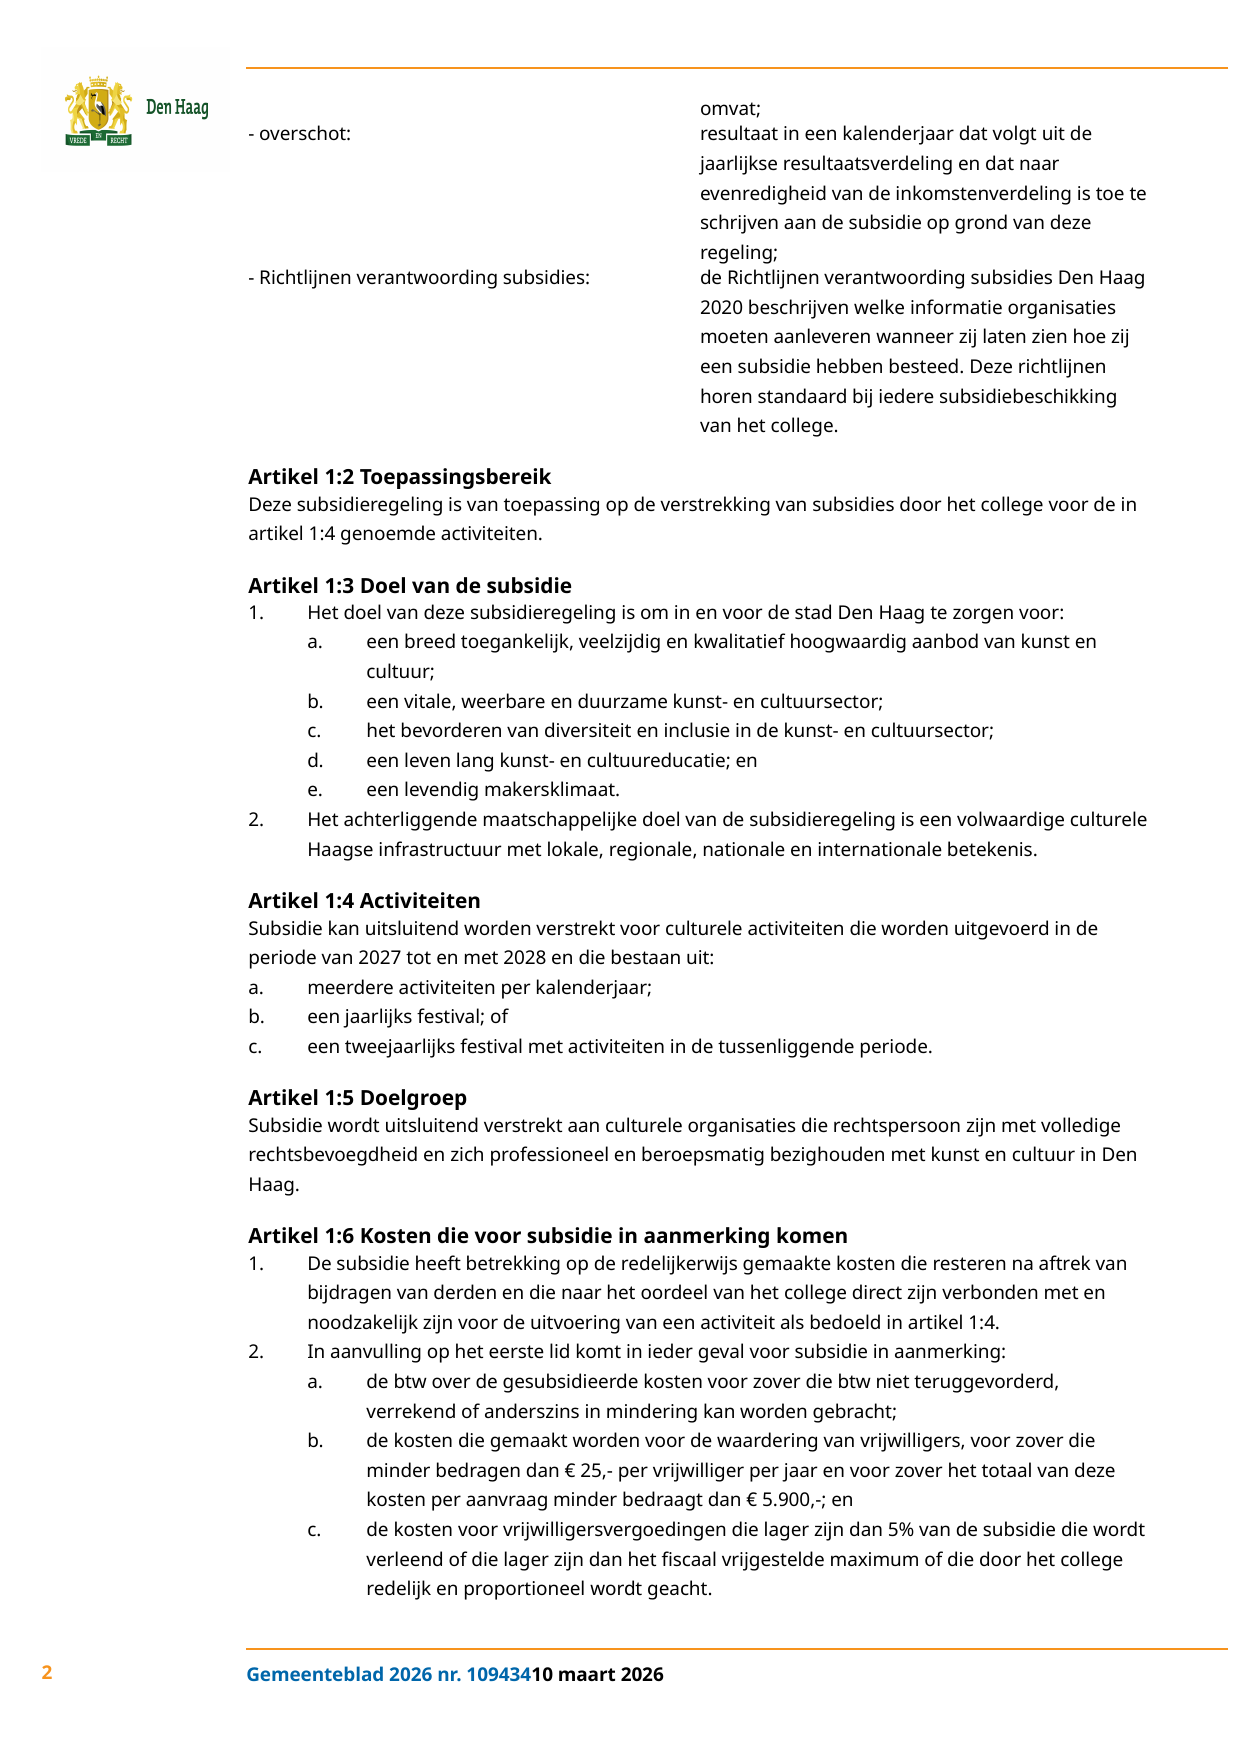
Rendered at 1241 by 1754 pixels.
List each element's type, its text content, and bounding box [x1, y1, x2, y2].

list meerdere activiteiten per kalenderjaar; [248, 974, 1152, 999]
list In aanvulling op het eerste lid komt in ieder geval voor subsidie in aanmerking: [248, 1339, 1152, 1364]
list een breed toegankelijk, veelzijdig en kwalitatief hoogwaardig aanbod van kunst en cultuur; [307, 629, 1152, 684]
list de btw over de gesubsidieerde kosten voor zover die btw niet teruggevorderd, verrekend of anderszins in mindering kan worden gebracht; [307, 1368, 1152, 1423]
text Subsidie kan uitsluitend worden verstrekt voor culturele activiteiten die worden uitgevoerd in de periode van 2027 tot en met 2028 en die bestaan uit: [248, 915, 1152, 970]
list een levendig makersklimaat. [307, 777, 1152, 802]
table_cell de Richtlijnen verantwoording subsidies Den Haag 2020 beschrijven welke informatie organisaties moeten aanleveren wanneer zij laten zien hoe zij een subsidie hebben besteed. Deze richtlijnen horen standaard bij iedere subsidiebeschikking van het college. [700, 265, 1152, 438]
list de kosten die gemaakt worden voor de waardering van vrijwilligers, voor zover die minder bedragen dan € 25,- per vrijwilliger per jaar en voor zover het totaal van deze kosten per aanvraag minder bedraagt dan € 5.900,-; en [307, 1427, 1152, 1512]
table_cell omvat; [700, 95, 1152, 121]
list een leven lang kunst- en cultuureducatie; en [307, 747, 1152, 773]
list een jaarlijks festival; of [248, 1003, 1152, 1029]
text Artikel 1:3 Doel van de subsidie [248, 571, 1152, 599]
text Subsidie wordt uitsluitend verstrekt aan culturele organisaties die rechtspersoon zijn met volledige rechtsbevoegdheid en zich professioneel en beroepsmatig bezighouden met kunst en cultuur in Den Haag. [248, 1112, 1152, 1197]
text Artikel 1:6 Kosten die voor subsidie in aanmerking komen [248, 1221, 1152, 1250]
list Het doel van deze subsidieregeling is om in en voor de stad Den Haag te zorgen voor: [248, 599, 1152, 625]
table_cell resultaat in een kalenderjaar dat volgt uit de jaarlijkse resultaatsverdeling en dat naar evenredigheid van de inkomstenverdeling is toe te schrijven aan de subsidie op grond van deze regeling; [700, 121, 1152, 264]
text Artikel 1:5 Doelgroep [248, 1083, 1152, 1112]
text Deze subsidieregeling is van toepassing op de verstrekking van subsidies door het college voor de in artikel 1:4 genoemde activiteiten. [248, 491, 1152, 546]
list een vitale, weerbare en duurzame kunst- en cultuursector; [307, 688, 1152, 714]
picture [41, 47, 231, 172]
list De subsidie heeft betrekking op de redelijkerwijs gemaakte kosten die resteren na aftrek van bijdragen van derden en die naar het oordeel van het college direct zijn verbonden met en noodzakelijk zijn voor de uitvoering van een activiteit als bedoeld in artikel 1:4. [248, 1250, 1152, 1335]
list Het achterliggende maatschappelijke doel van de subsidieregeling is een volwaardige culturele Haagse infrastructuur met lokale, regionale, nationale en internationale betekenis. [248, 806, 1152, 862]
list het bevorderen van diversiteit en inclusie in de kunst- en cultuursector; [307, 717, 1152, 743]
table_cell - Richtlijnen verantwoording subsidies: [248, 265, 700, 438]
text Artikel 1:4 Activiteiten [248, 886, 1152, 915]
text Artikel 1:2 Toepassingsbereik [248, 462, 1152, 491]
list een tweejaarlijks festival met activiteiten in de tussenliggende periode. [248, 1033, 1152, 1059]
table_cell [248, 95, 700, 121]
table_cell - overschot: [248, 121, 700, 264]
list de kosten voor vrijwilligersvergoedingen die lager zijn dan 5% van de subsidie die wordt verleend of die lager zijn dan het fiscaal vrijgestelde maximum of die door het college redelijk en proportioneel wordt geacht. [307, 1516, 1152, 1601]
